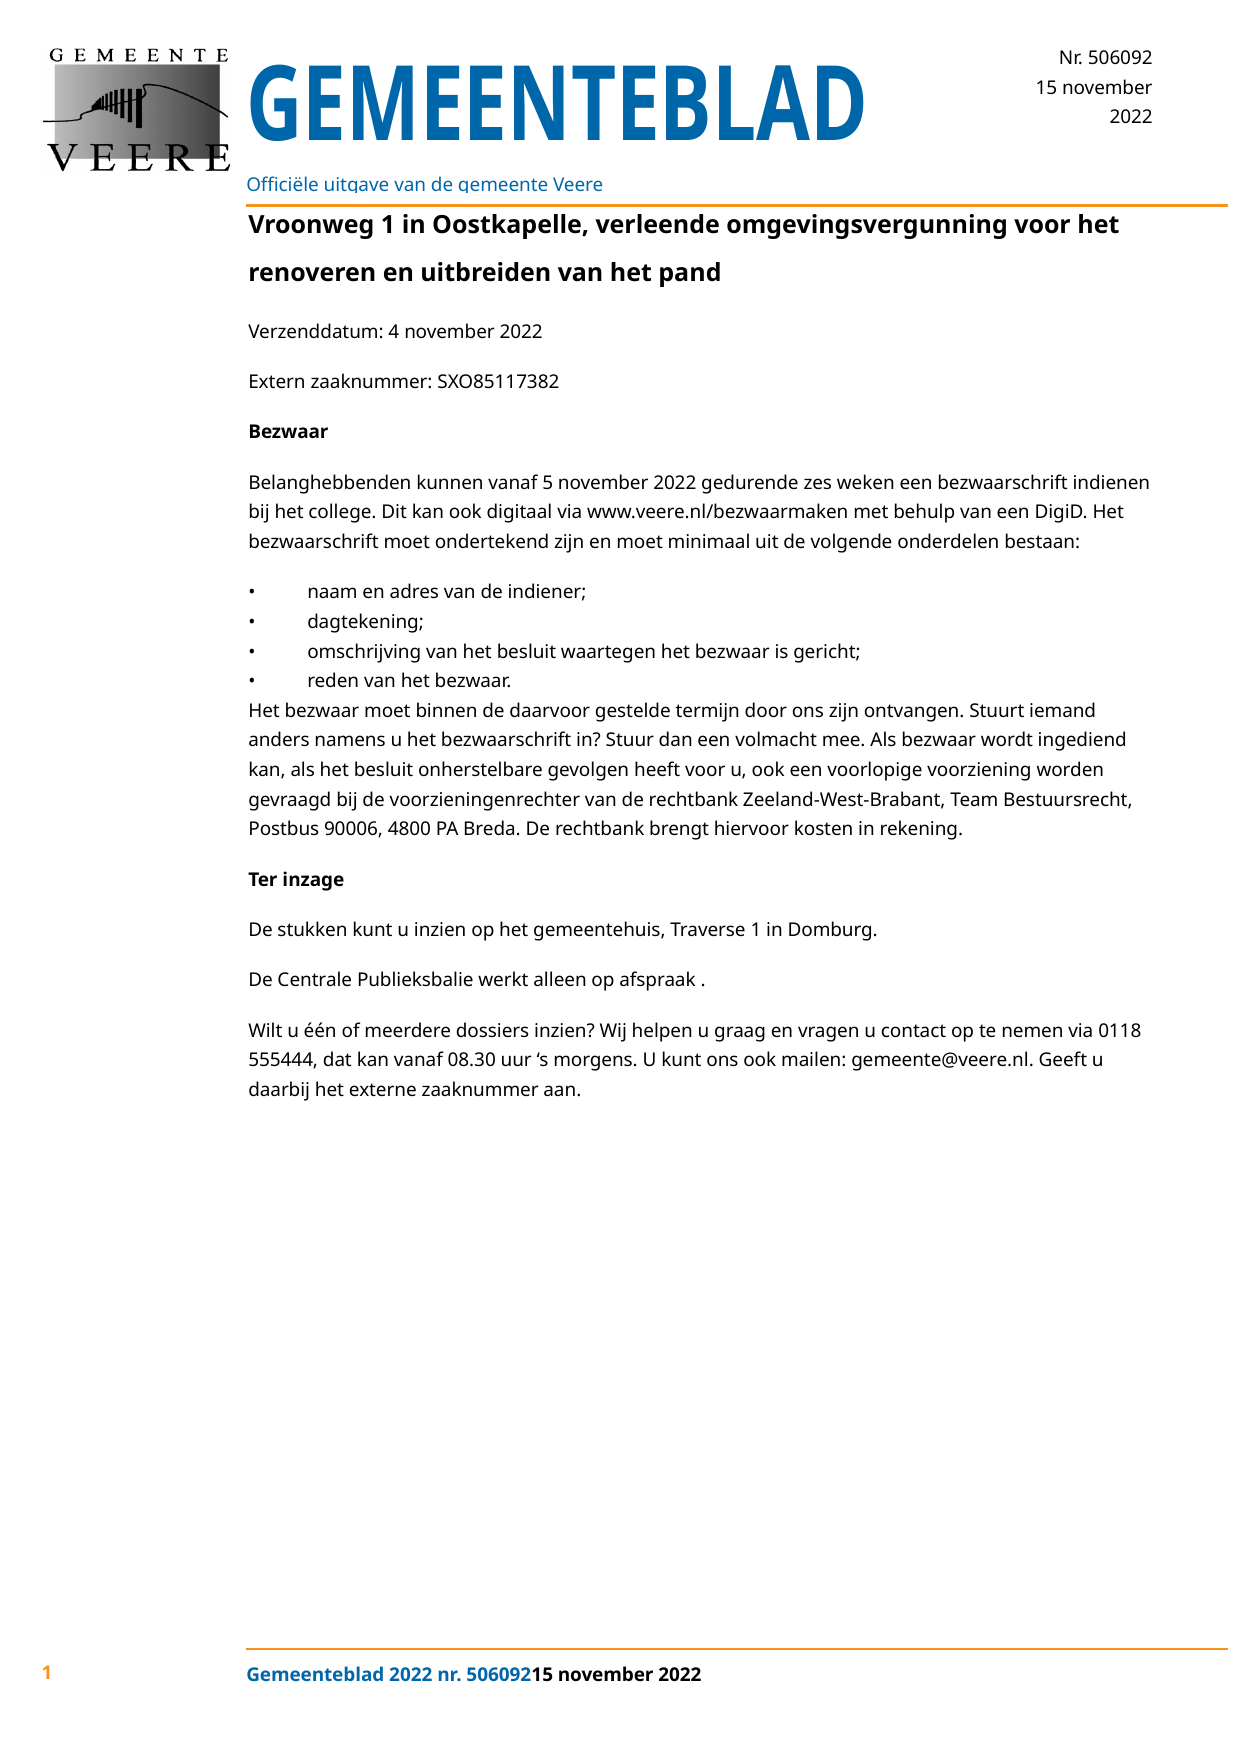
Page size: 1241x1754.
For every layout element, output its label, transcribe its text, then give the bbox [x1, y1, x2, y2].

text Extern zaaknummer: SXO85117382 [248, 368, 1152, 394]
text De stukken kunt u inzien op het gemeentehuis, Traverse 1 in Domburg. [248, 916, 1152, 942]
text De Centrale Publieksbalie werkt alleen op afspraak . [248, 967, 1152, 992]
text Wilt u één of meerdere dossiers inzien? Wij helpen u graag en vragen u contact op te nemen via 0118 555444, dat kan vanaf 08.30 uur ‘s morgens. U kunt ons ook mailen: gemeente@veere.nl. Geeft u daarbij het externe zaaknummer aan. [248, 1017, 1152, 1102]
list naam en adres van de indiener; [248, 579, 1152, 604]
text Verzenddatum: 4 november 2022 [248, 318, 1152, 344]
text Ter inzage [248, 866, 1152, 892]
list omschrijving van het besluit waartegen het bezwaar is gericht; [248, 638, 1152, 664]
text Het bezwaar moet binnen de daarvoor gestelde termijn door ons zijn ontvangen. Stuurt iemand anders namens u het bezwaarschrift in? Stuur dan een volmacht mee. Als bezwaar wordt ingediend kan, als het besluit onherstelbare gevolgen heeft voor u, ook een voorlopige voorziening worden gevraagd bij de voorzieningenrechter van de rechtbank Zeeland-West-Brabant, Team Bestuursrecht, Postbus 90006, 4800 PA Breda. De rechtbank brengt hiervoor kosten in rekening. [248, 697, 1152, 841]
picture [41, 47, 231, 172]
text Belanghebbenden kunnen vanaf 5 november 2022 gedurende zes weken een bezwaarschrift indienen bij het college. Dit kan ook digitaal via www.veere.nl/bezwaarmaken met behulp van een DigiD. Het bezwaarschrift moet ondertekend zijn en moet minimaal uit de volgende onderdelen bestaan: [248, 469, 1152, 554]
list reden van het bezwaar. [248, 667, 1152, 693]
text Bezwaar [248, 419, 1152, 444]
list dagtekening; [248, 608, 1152, 634]
text Vroonweg 1 in Oostkapelle, verleende omgevingsvergunning voor het renoveren en uitbreiden van het pand [248, 207, 1152, 288]
